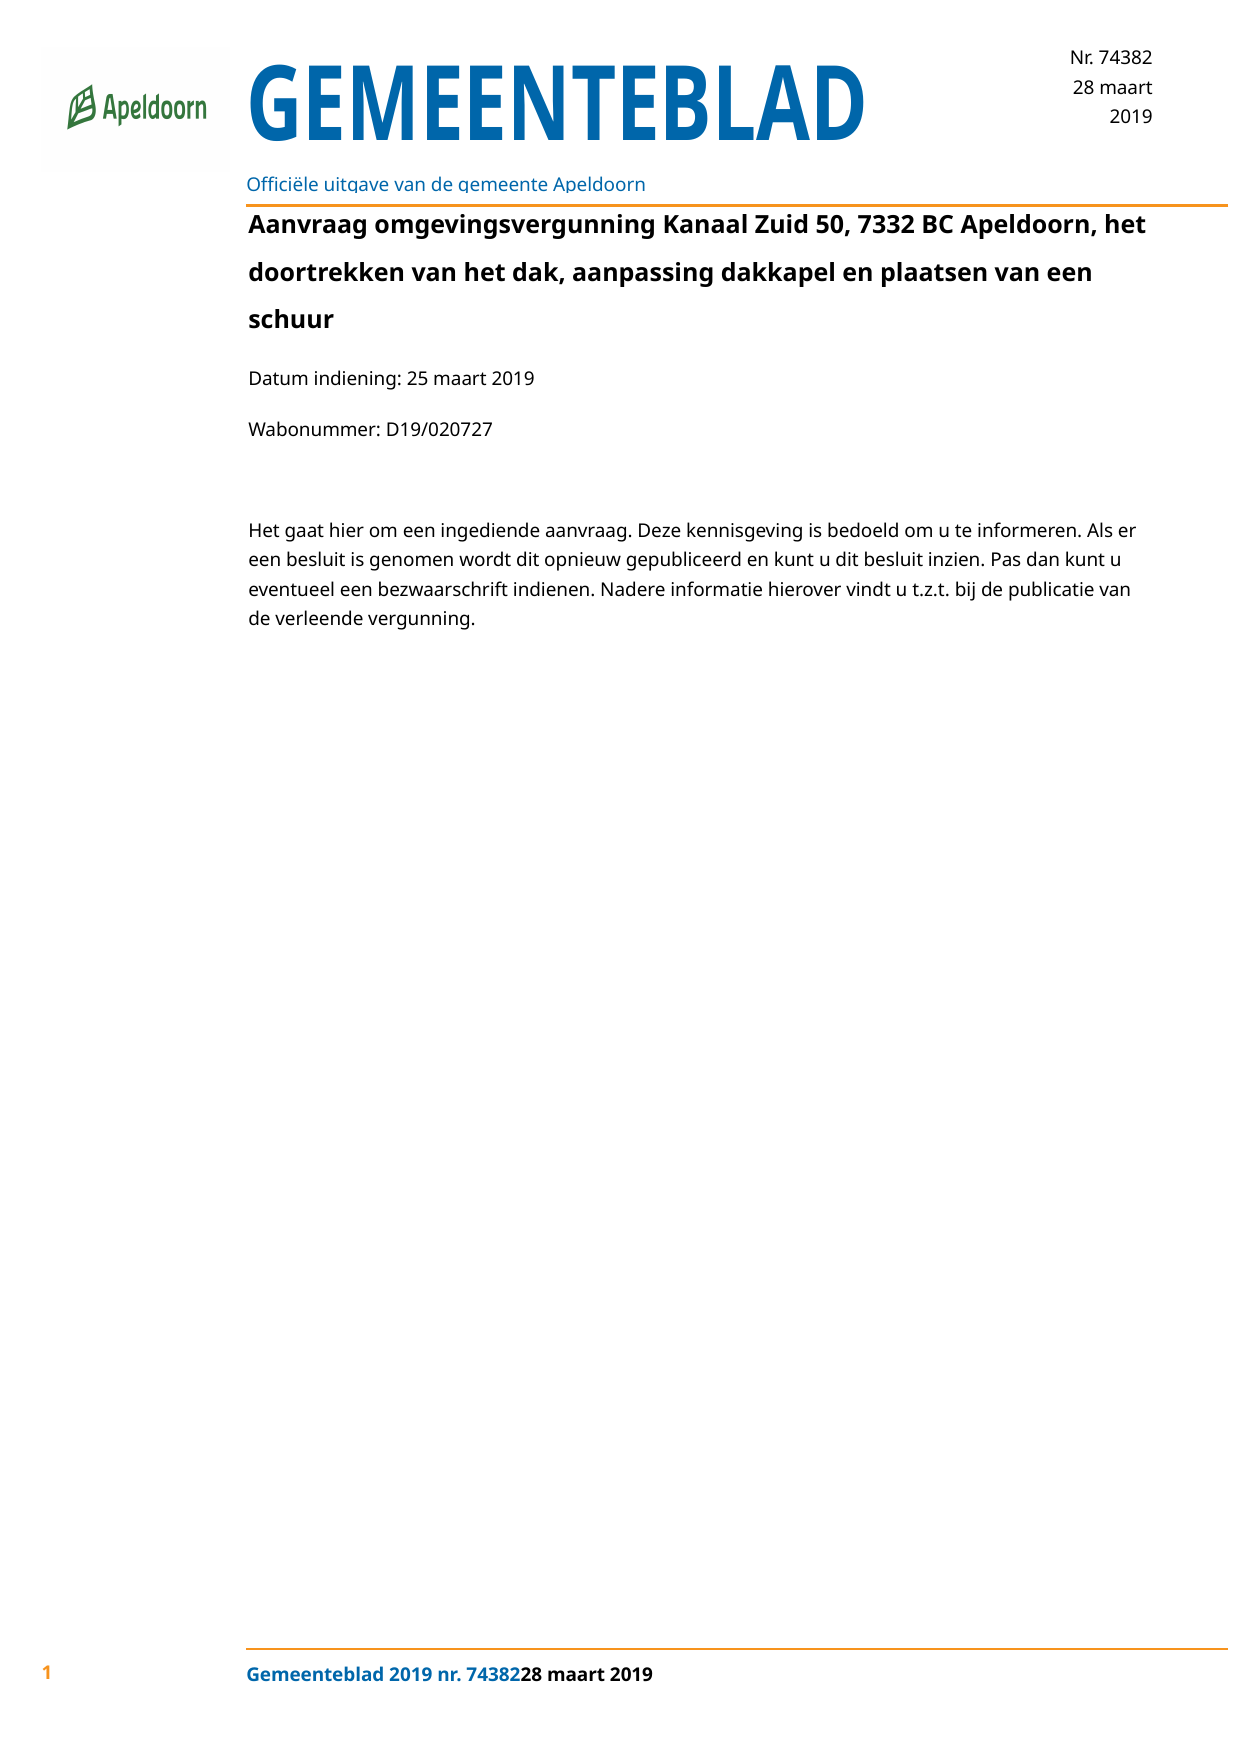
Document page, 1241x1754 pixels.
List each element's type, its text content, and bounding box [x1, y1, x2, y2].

text Datum indiening: 25 maart 2019 [248, 366, 1152, 391]
text Aanvraag omgevingsvergunning Kanaal Zuid 50, 7332 BC Apeldoorn, het doortrekken van het dak, aanpassing dakkapel en plaatsen van een schuur [248, 207, 1152, 336]
picture [41, 47, 231, 172]
text Wabonummer: D19/020727 [248, 416, 1152, 442]
text Het gaat hier om een ingediende aanvraag. Deze kennisgeving is bedoeld om u te informeren. Als er een besluit is genomen wordt dit opnieuw gepubliceerd en kunt u dit besluit inzien. Pas dan kunt u eventueel een bezwaarschrift indienen. Nadere informatie hierover vindt u t.z.t. bij de publicatie van de verleende vergunning. [248, 517, 1152, 631]
